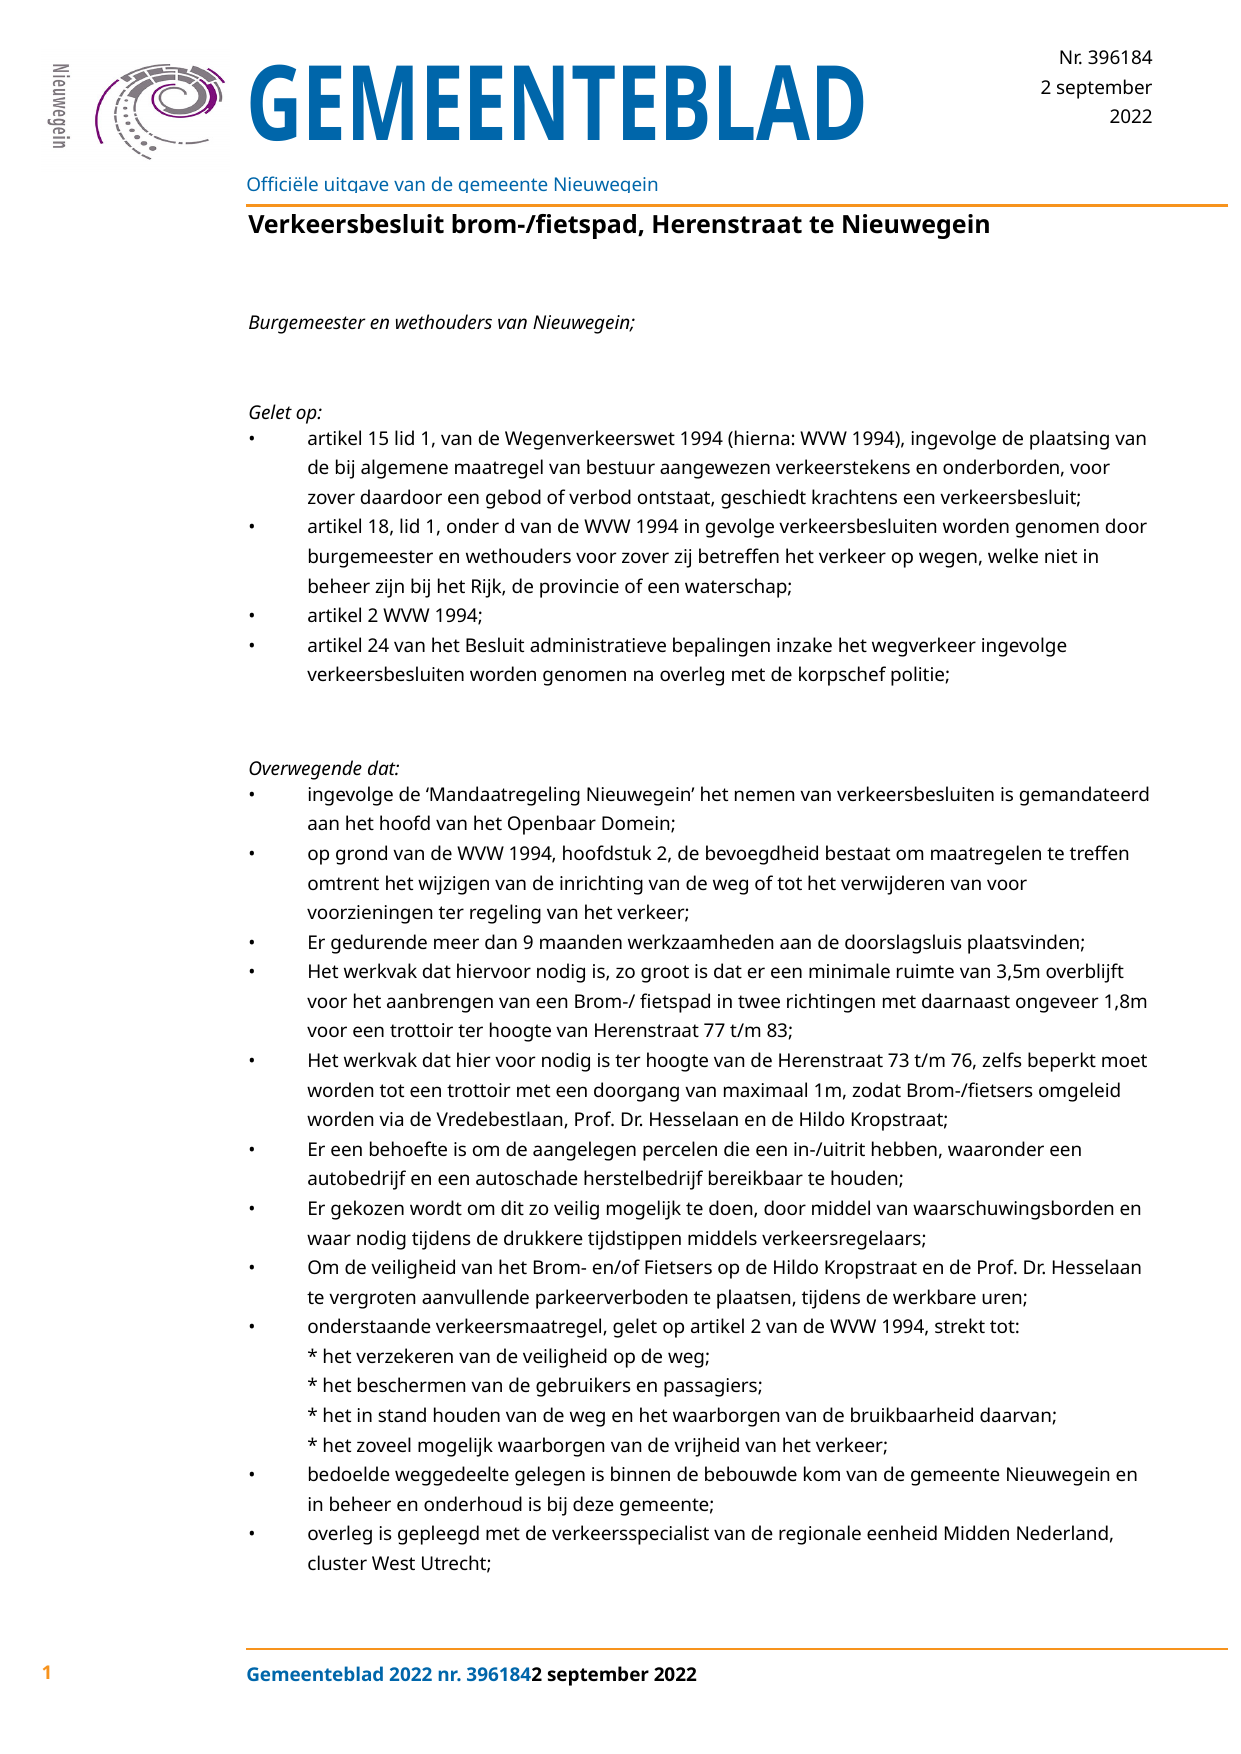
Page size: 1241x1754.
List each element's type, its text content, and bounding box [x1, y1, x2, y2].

list Het werkvak dat hier voor nodig is ter hoogte van de Herenstraat 73 t/m 76, zelfs beperkt moet worden tot een trottoir met een doorgang van maximaal 1m, zodat Brom-/fietsers omgeleid worden via de Vredebestlaan, Prof. Dr. Hesselaan en de Hildo Kropstraat; [248, 1047, 1152, 1132]
text Gelet op: [248, 399, 1152, 425]
picture [41, 47, 231, 172]
list artikel 24 van het Besluit administratieve bepalingen inzake het wegverkeer ingevolge verkeersbesluiten worden genomen na overleg met de korpschef politie; [248, 632, 1152, 687]
list Er een behoefte is om de aangelegen percelen die een in-/uitrit hebben, waaronder een autobedrijf en een autoschade herstelbedrijf bereikbaar te houden; [248, 1136, 1152, 1191]
list Er gedurende meer dan 9 maanden werkzaamheden aan de doorslagsluis plaatsvinden; [248, 929, 1152, 954]
list Het werkvak dat hiervoor nodig is, zo groot is dat er een minimale ruimte van 3,5m overblijft voor het aanbrengen van een Brom-/ fietspad in twee richtingen met daarnaast ongeveer 1,8m voor een trottoir ter hoogte van Herenstraat 77 t/m 83; [248, 958, 1152, 1043]
list bedoelde weggedeelte gelegen is binnen de bebouwde kom van de gemeente Nieuwegein en in beheer en onderhoud is bij deze gemeente; [248, 1461, 1152, 1517]
list Er gekozen wordt om dit zo veilig mogelijk te doen, door middel van waarschuwingsborden en waar nodig tijdens de drukkere tijdstippen middels verkeersregelaars; [248, 1195, 1152, 1250]
list op grond van de WVW 1994, hoofdstuk 2, de bevoegdheid bestaat om maatregelen te treffen omtrent het wijzigen van de inrichting van de weg of tot het verwijderen van voor voorzieningen ter regeling van het verkeer; [248, 840, 1152, 925]
text Overwegende dat: [248, 755, 1152, 781]
list * het beschermen van de gebruikers en passagiers; [248, 1373, 1152, 1398]
list Om de veiligheid van het Brom- en/of Fietsers op de Hildo Kropstraat en de Prof. Dr. Hesselaan te vergroten aanvullende parkeerverboden te plaatsen, tijdens de werkbare uren; [248, 1254, 1152, 1309]
list * het zoveel mogelijk waarborgen van de vrijheid van het verkeer; [248, 1432, 1152, 1457]
list ingevolge de ‘Mandaatregeling Nieuwegein’ het nemen van verkeersbesluiten is gemandateerd aan het hoofd van het Openbaar Domein; [248, 781, 1152, 836]
list onderstaande verkeersmaatregel, gelet op artikel 2 van de WVW 1994, strekt tot: [248, 1313, 1152, 1339]
list artikel 18, lid 1, onder d van de WVW 1994 in gevolge verkeersbesluiten worden genomen door burgemeester en wethouders voor zover zij betreffen het verkeer op wegen, welke niet in beheer zijn bij het Rijk, de provincie of een waterschap; [248, 514, 1152, 599]
text Verkeersbesluit brom-/fietspad, Herenstraat te Nieuwegein [248, 207, 1152, 241]
list artikel 15 lid 1, van de Wegenverkeerswet 1994 (hierna: WVW 1994), ingevolge de plaatsing van de bij algemene maatregel van bestuur aangewezen verkeerstekens en onderborden, voor zover daardoor een gebod of verbod ontstaat, geschiedt krachtens een verkeersbesluit; [248, 425, 1152, 510]
text Burgemeester en wethouders van Nieuwegein; [248, 309, 1152, 335]
list artikel 2 WVW 1994; [248, 602, 1152, 628]
list * het in stand houden van de weg en het waarborgen van de bruikbaarheid daarvan; [248, 1402, 1152, 1428]
list overleg is gepleegd met de verkeersspecialist van de regionale eenheid Midden Nederland, cluster West Utrecht; [248, 1521, 1152, 1576]
list * het verzekeren van de veiligheid op de weg; [248, 1343, 1152, 1369]
